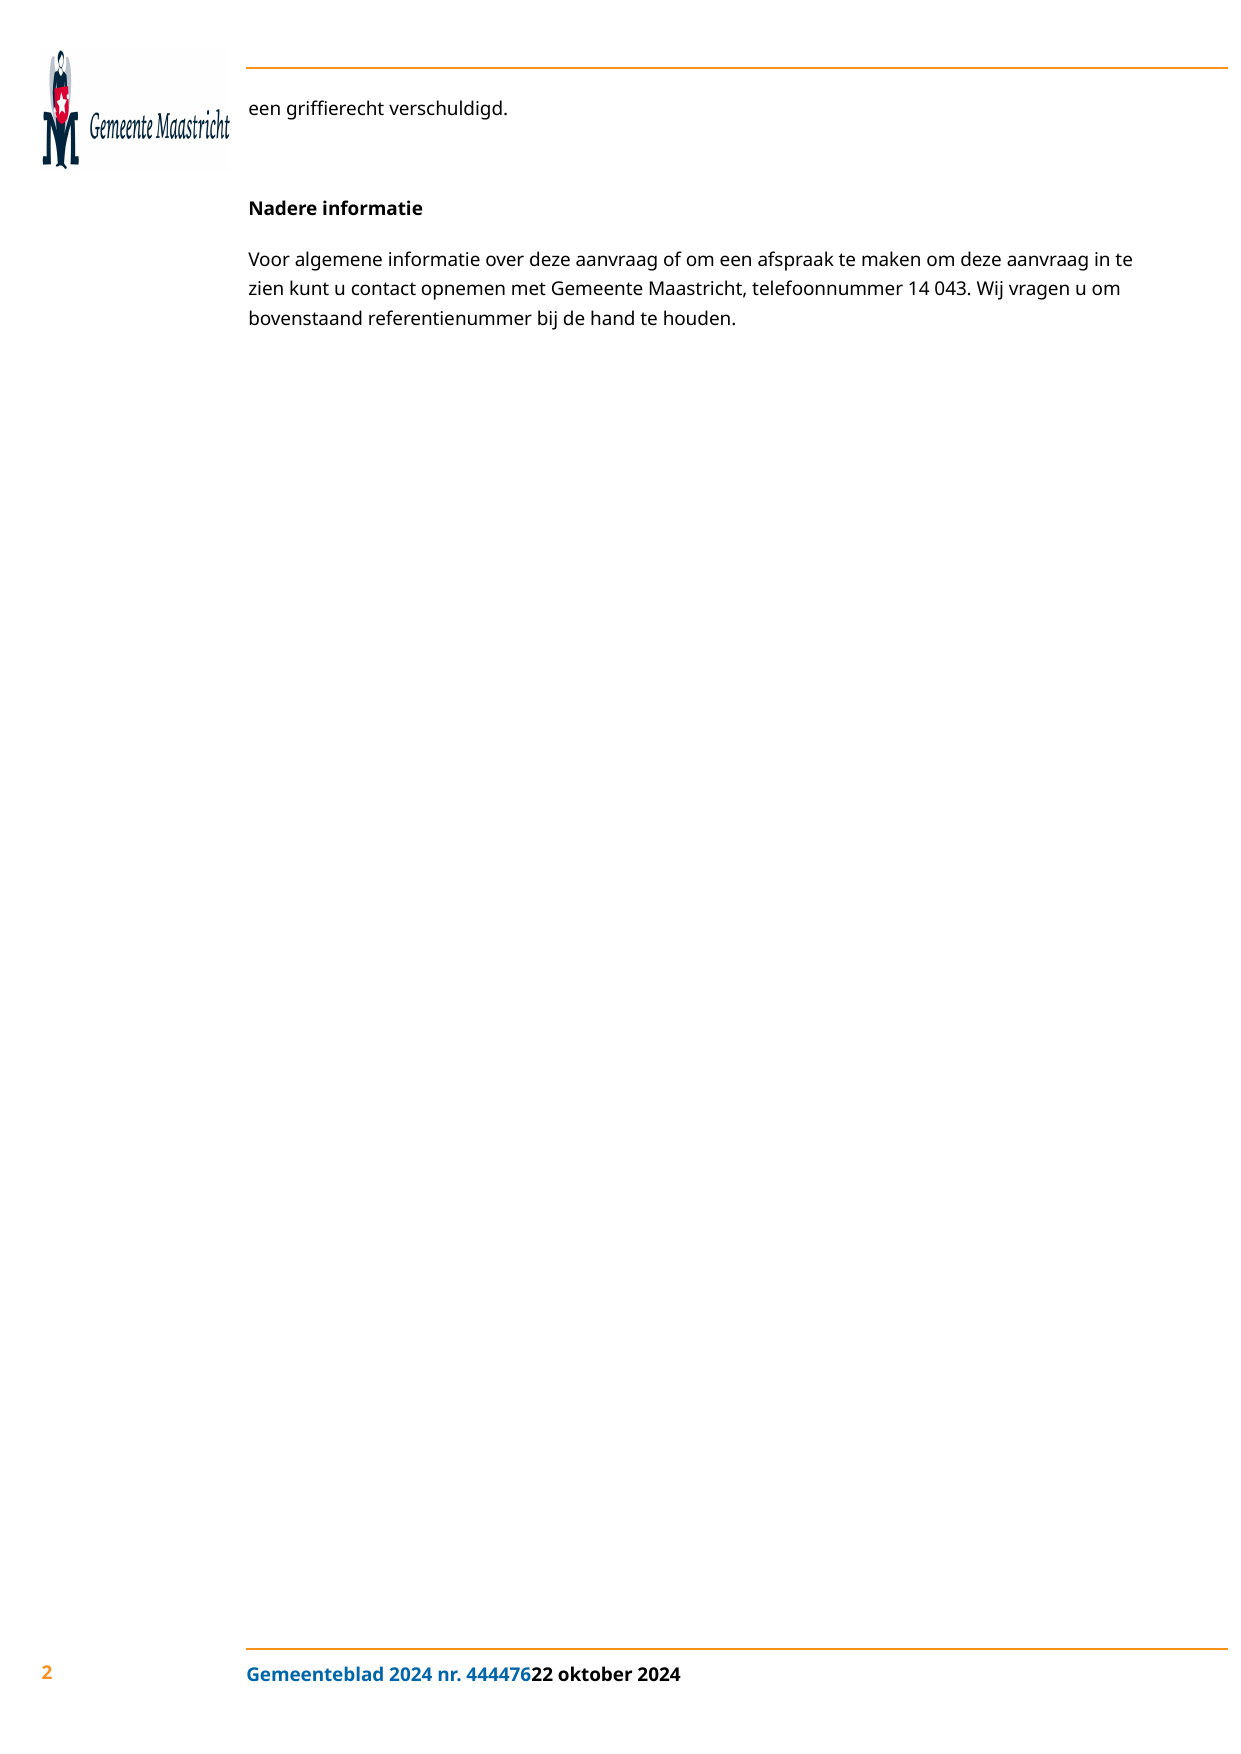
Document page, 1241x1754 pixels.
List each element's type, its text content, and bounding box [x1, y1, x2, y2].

picture [41, 47, 231, 172]
text een griffierecht verschuldigd. [248, 95, 1152, 121]
text Nadere informatie [248, 196, 1152, 221]
text Voor algemene informatie over deze aanvraag of om een afspraak te maken om deze aanvraag in te zien kunt u contact opnemen met Gemeente Maastricht, telefoonnummer 14 043. Wij vragen u om bovenstaand referentienummer bij de hand te houden. [248, 246, 1152, 331]
